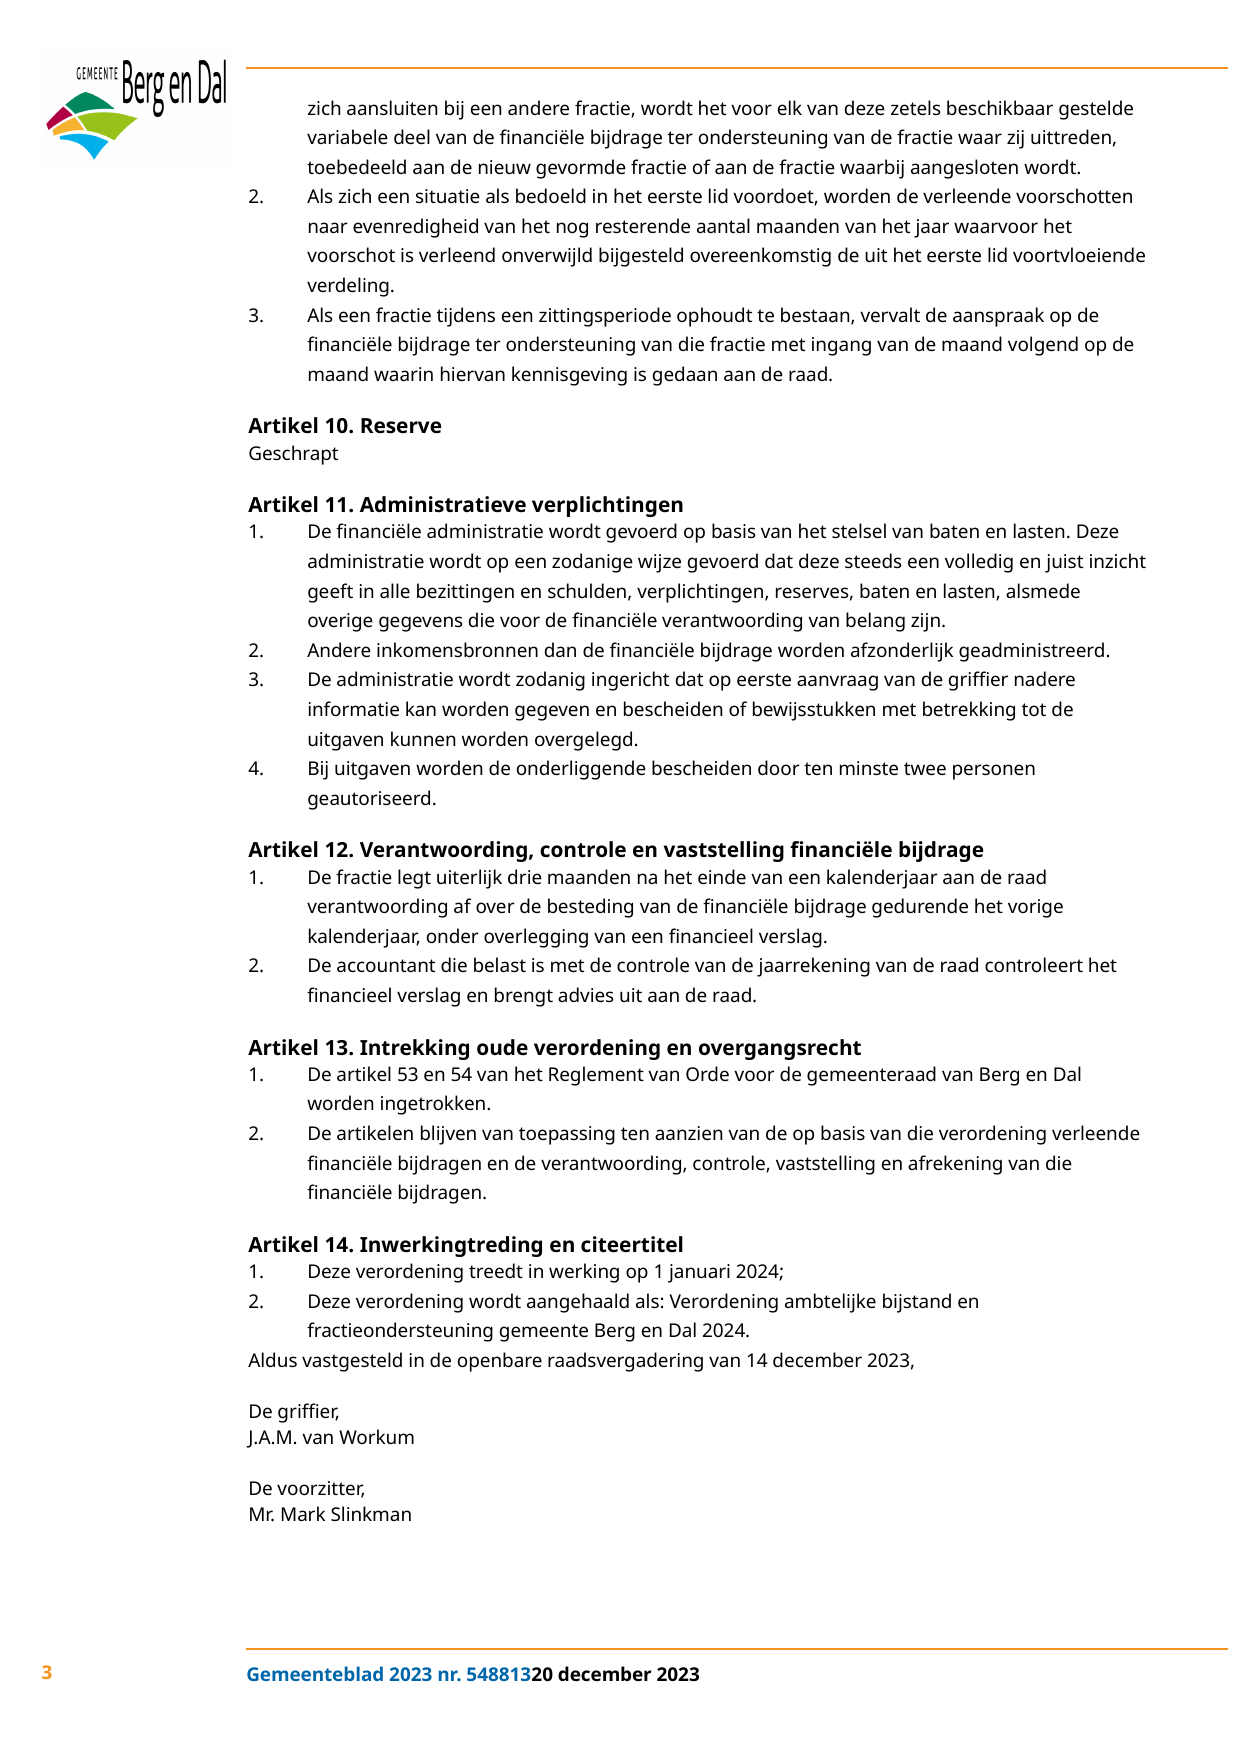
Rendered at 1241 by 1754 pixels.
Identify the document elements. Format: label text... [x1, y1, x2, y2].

list De administratie wordt zodanig ingericht dat op eerste aanvraag van de griffier nadere informatie kan worden gegeven en bescheiden of bewijsstukken met betrekking tot de uitgaven kunnen worden overgelegd. [248, 667, 1152, 752]
list Bij uitgaven worden de onderliggende bescheiden door ten minste twee personen geautoriseerd. [248, 755, 1152, 811]
list Deze verordening treedt in werking op 1 januari 2024; [248, 1258, 1152, 1284]
picture [41, 47, 231, 172]
list De fractie legt uiterlijk drie maanden na het einde van een kalenderjaar aan de raad verantwoording af over de besteding van de financiële bijdrage gedurende het vorige kalenderjaar, onder overlegging van een financieel verslag. [248, 864, 1152, 949]
text Artikel 14. Inwerkingtreding en citeertitel [248, 1230, 1152, 1258]
text Artikel 13. Intrekking oude verordening en overgangsrecht [248, 1033, 1152, 1061]
list De financiële administratie wordt gevoerd op basis van het stelsel van baten en lasten. Deze administratie wordt op een zodanige wijze gevoerd dat deze steeds een volledig en juist inzicht geeft in alle bezittingen en schulden, verplichtingen, reserves, baten en lasten, alsmede overige gegevens die voor de financiële verantwoording van belang zijn. [248, 519, 1152, 633]
list Deze verordening wordt aangehaald als: Verordening ambtelijke bijstand en fractieondersteuning gemeente Berg en Dal 2024. [248, 1288, 1152, 1343]
list Als een fractie tijdens een zittingsperiode ophoudt te bestaan, vervalt de aanspraak op de financiële bijdrage ter ondersteuning van die fractie met ingang van de maand volgend op de maand waarin hiervan kennisgeving is gedaan aan de raad. [248, 302, 1152, 387]
text Aldus vastgesteld in de openbare raadsvergadering van 14 december 2023, [248, 1347, 1152, 1373]
text De griffier, [248, 1398, 1152, 1424]
list zich aansluiten bij een andere fractie, wordt het voor elk van deze zetels beschikbaar gestelde variabele deel van de financiële bijdrage ter ondersteuning van de fractie waar zij uittreden, toebedeeld aan de nieuw gevormde fractie of aan de fractie waarbij aangesloten wordt. [248, 95, 1152, 180]
text Geschrapt [248, 440, 1152, 466]
text Artikel 10. Reserve [248, 411, 1152, 440]
text Artikel 11. Administratieve verplichtingen [248, 490, 1152, 519]
text Mr. Mark Slinkman [248, 1501, 1152, 1527]
text De voorzitter, [248, 1476, 1152, 1501]
list Als zich een situatie als bedoeld in het eerste lid voordoet, worden de verleende voorschotten naar evenredigheid van het nog resterende aantal maanden van het jaar waarvoor het voorschot is verleend onverwijld bijgesteld overeenkomstig de uit het eerste lid voortvloeiende verdeling. [248, 183, 1152, 298]
list De artikel 53 en 54 van het Reglement van Orde voor de gemeenteraad van Berg en Dal worden ingetrokken. [248, 1061, 1152, 1116]
list De artikelen blijven van toepassing ten aanzien van de op basis van die verordening verleende financiële bijdragen en de verantwoording, controle, vaststelling en afrekening van die financiële bijdragen. [248, 1120, 1152, 1205]
list Andere inkomensbronnen dan de financiële bijdrage worden afzonderlijk geadministreerd. [248, 637, 1152, 663]
text J.A.M. van Workum [248, 1424, 1152, 1450]
text Artikel 12. Verantwoording, controle en vaststelling financiële bijdrage [248, 835, 1152, 864]
list De accountant die belast is met de controle van de jaarrekening van de raad controleert het financieel verslag en brengt advies uit aan de raad. [248, 953, 1152, 1008]
